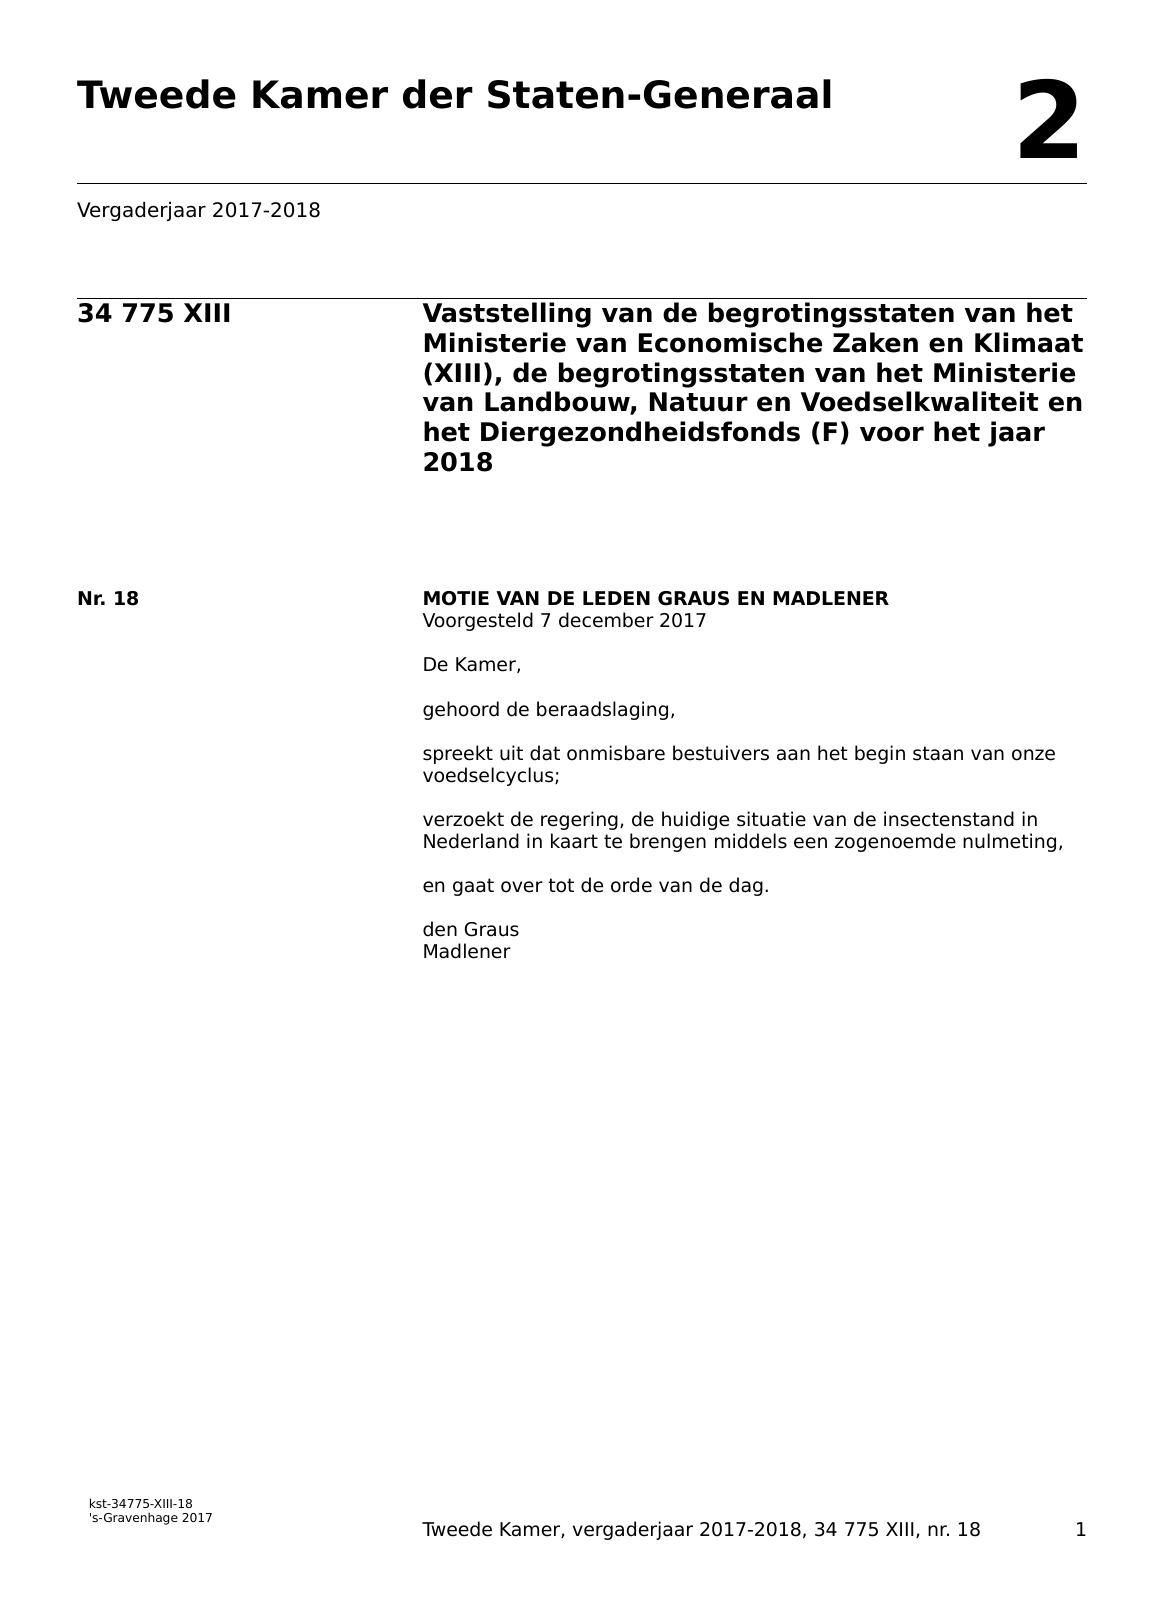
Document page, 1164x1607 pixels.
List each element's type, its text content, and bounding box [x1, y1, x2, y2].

text gehoord de beraadslaging, [422, 698, 1087, 720]
text Madlener [422, 941, 1087, 963]
text verzoekt de regering, de huidige situatie van de insectenstand in Nederland in kaart te brengen middels een zogenoemde nulmeting, [422, 809, 1087, 853]
table_cell Vergaderjaar 2017-2018 [77, 184, 1087, 298]
text kst-34775-XIII-18 [88, 1497, 323, 1511]
text en gaat over tot de orde van de dag. [422, 875, 1087, 897]
subtitle 34 775 XIII Vaststelling van de begrotingsstaten van het Ministerie van Economische Zaken en Klimaat (XIII), de begrotingsstaten van het Ministerie van Landbouw, Natuur en Voedselkwaliteit en het Diergezondheidsfonds (F) voor het jaar 2018 [77, 299, 1087, 477]
text 's-Gravenhage 2017 [88, 1511, 323, 1525]
table_header Tweede Kamer der Staten-Generaal [77, 59, 886, 183]
text Voorgesteld 7 december 2017 [422, 610, 1087, 632]
text den Graus [422, 919, 1087, 941]
table_header 2 [886, 59, 1087, 183]
subtitle Nr. 18 MOTIE VAN DE LEDEN GRAUS EN MADLENER [77, 588, 1087, 610]
text spreekt uit dat onmisbare bestuivers aan het begin staan van onze voedselcyclus; [422, 743, 1087, 787]
text De Kamer, [422, 654, 1087, 676]
